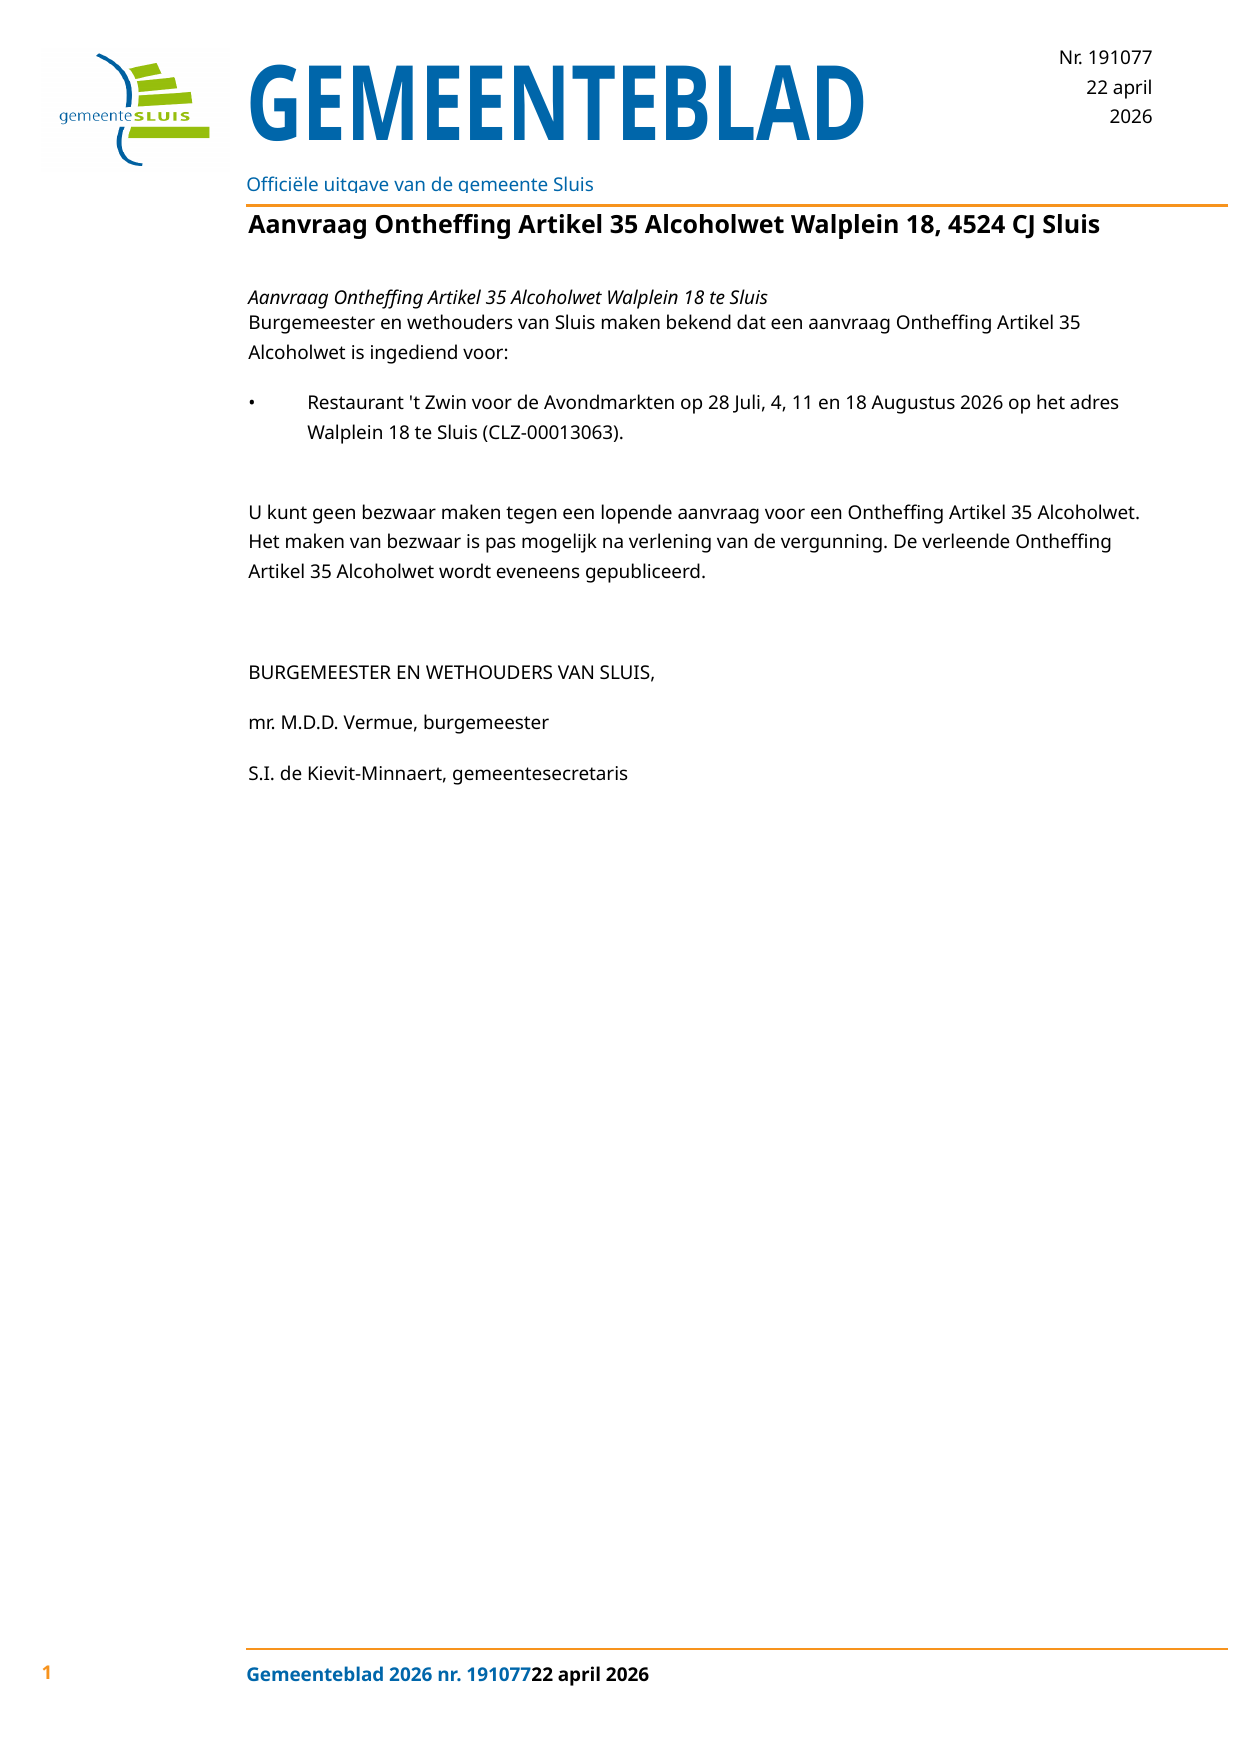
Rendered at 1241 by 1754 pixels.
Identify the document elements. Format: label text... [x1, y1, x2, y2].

text Aanvraag Ontheffing Artikel 35 Alcoholwet Walplein 18 te Sluis [248, 284, 1152, 309]
text mr. M.D.D. Vermue, burgemeester [248, 709, 1152, 735]
text S.I. de Kievit-Minnaert, gemeentesecretaris [248, 760, 1152, 786]
text Aanvraag Ontheffing Artikel 35 Alcoholwet Walplein 18, 4524 CJ Sluis [248, 207, 1152, 241]
text BURGEMEESTER EN WETHOUDERS VAN SLUIS, [248, 659, 1152, 685]
text Burgemeester en wethouders van Sluis maken bekend dat een aanvraag Ontheffing Artikel 35 Alcoholwet is ingediend voor: [248, 309, 1152, 365]
list Restaurant 't Zwin voor de Avondmarkten op 28 Juli, 4, 11 en 18 Augustus 2026 op het adres Walplein 18 te Sluis (CLZ-00013063). [248, 389, 1152, 445]
text U kunt geen bezwaar maken tegen een lopende aanvraag voor een Ontheffing Artikel 35 Alcoholwet. Het maken van bezwaar is pas mogelijk na verlening van de vergunning. De verleende Ontheffing Artikel 35 Alcoholwet wordt eveneens gepubliceerd. [248, 499, 1152, 584]
picture [41, 47, 231, 172]
